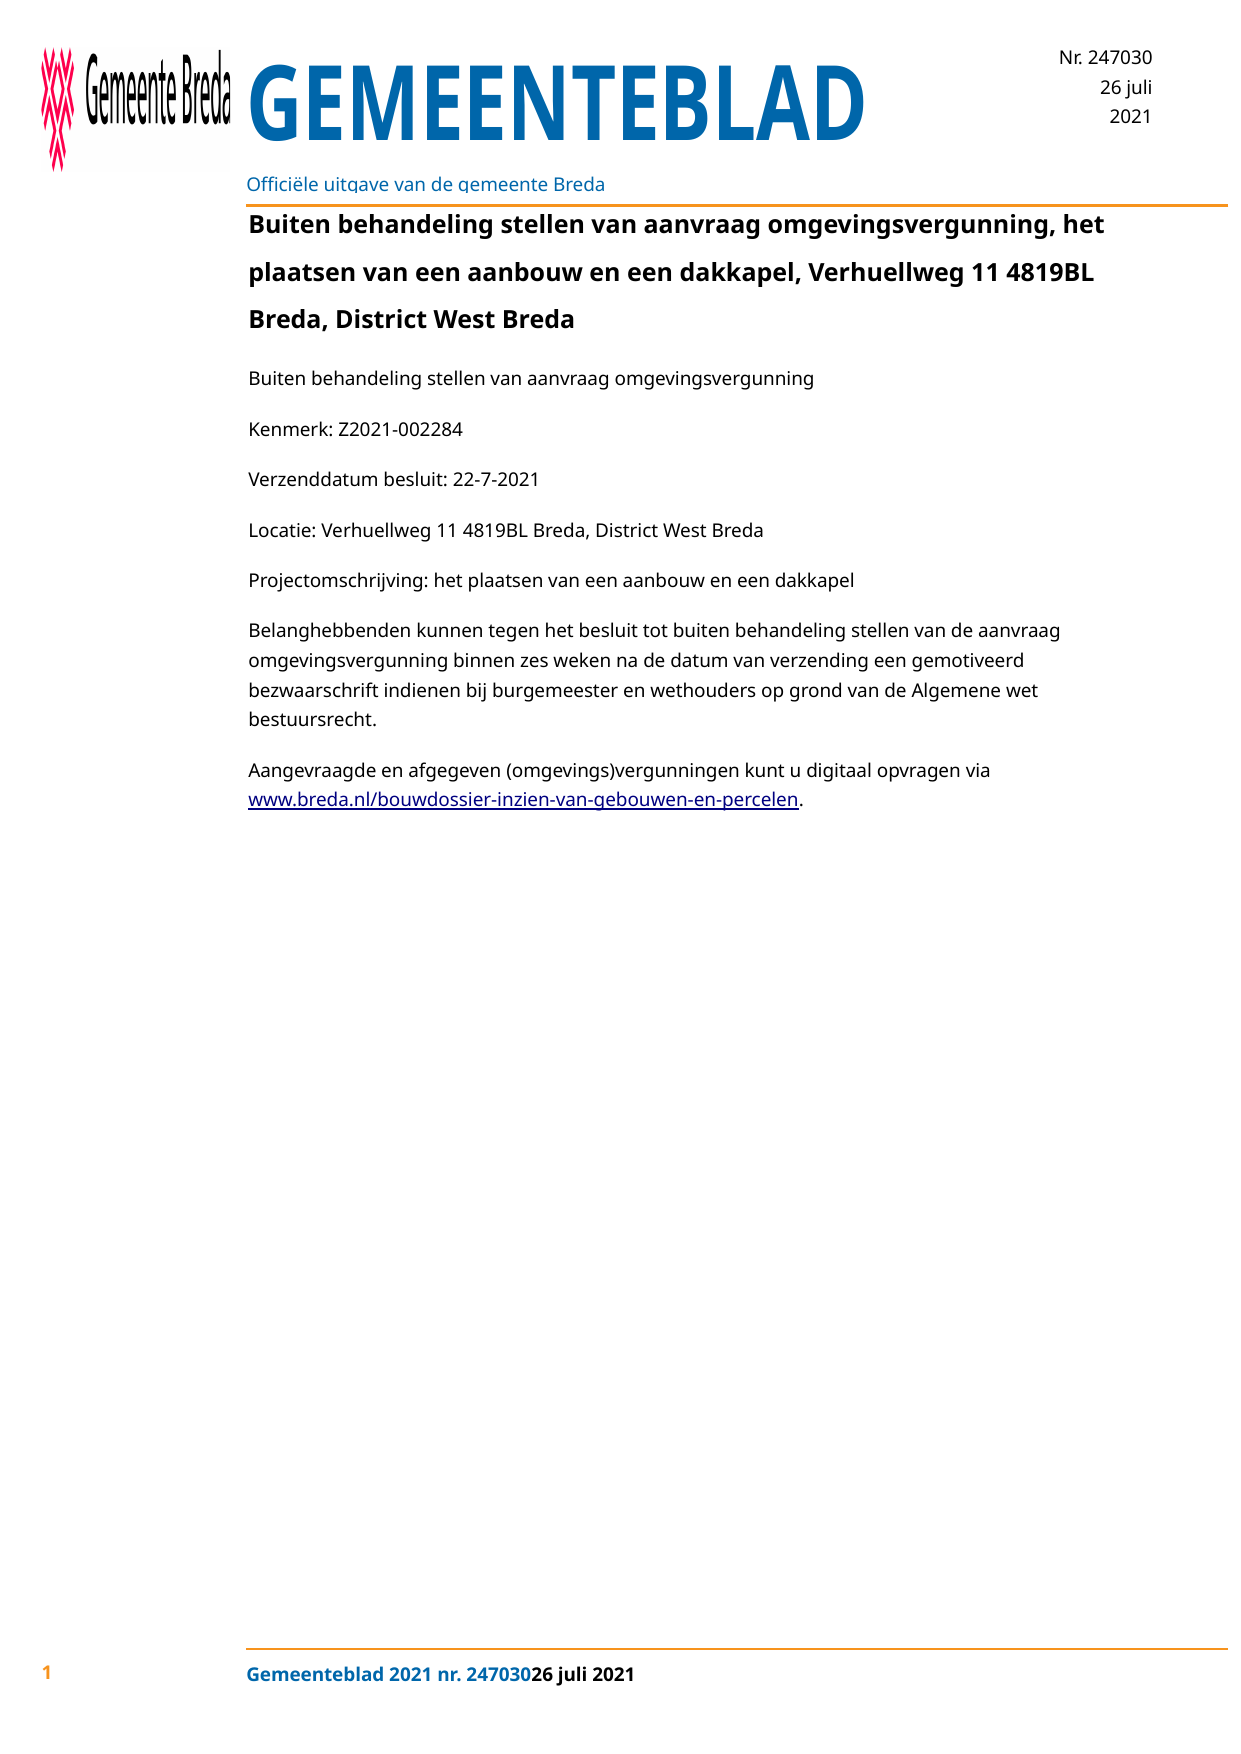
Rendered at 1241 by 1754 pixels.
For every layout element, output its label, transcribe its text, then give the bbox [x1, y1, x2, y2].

text Projectomschrijving: het plaatsen van een aanbouw en een dakkapel [248, 567, 1152, 593]
text Belanghebbenden kunnen tegen het besluit tot buiten behandeling stellen van de aanvraag omgevingsvergunning binnen zes weken na de datum van verzending een gemotiveerd bezwaarschrift indienen bij burgemeester en wethouders op grond van de Algemene wet bestuursrecht. [248, 618, 1152, 732]
text Verzenddatum besluit: 22-7-2021 [248, 466, 1152, 492]
text Buiten behandeling stellen van aanvraag omgevingsvergunning, het plaatsen van een aanbouw en een dakkapel, Verhuellweg 11 4819BL Breda, District West Breda [248, 207, 1152, 336]
picture [41, 47, 231, 172]
text Aangevraagde en afgegeven (omgevings)vergunningen kunt u digitaal opvragen via www.breda.nl/bouwdossier-inzien-van-gebouwen-en-percelen. [248, 757, 1152, 812]
text Locatie: Verhuellweg 11 4819BL Breda, District West Breda [248, 517, 1152, 542]
text Buiten behandeling stellen van aanvraag omgevingsvergunning [248, 366, 1152, 391]
text Kenmerk: Z2021-002284 [248, 416, 1152, 442]
